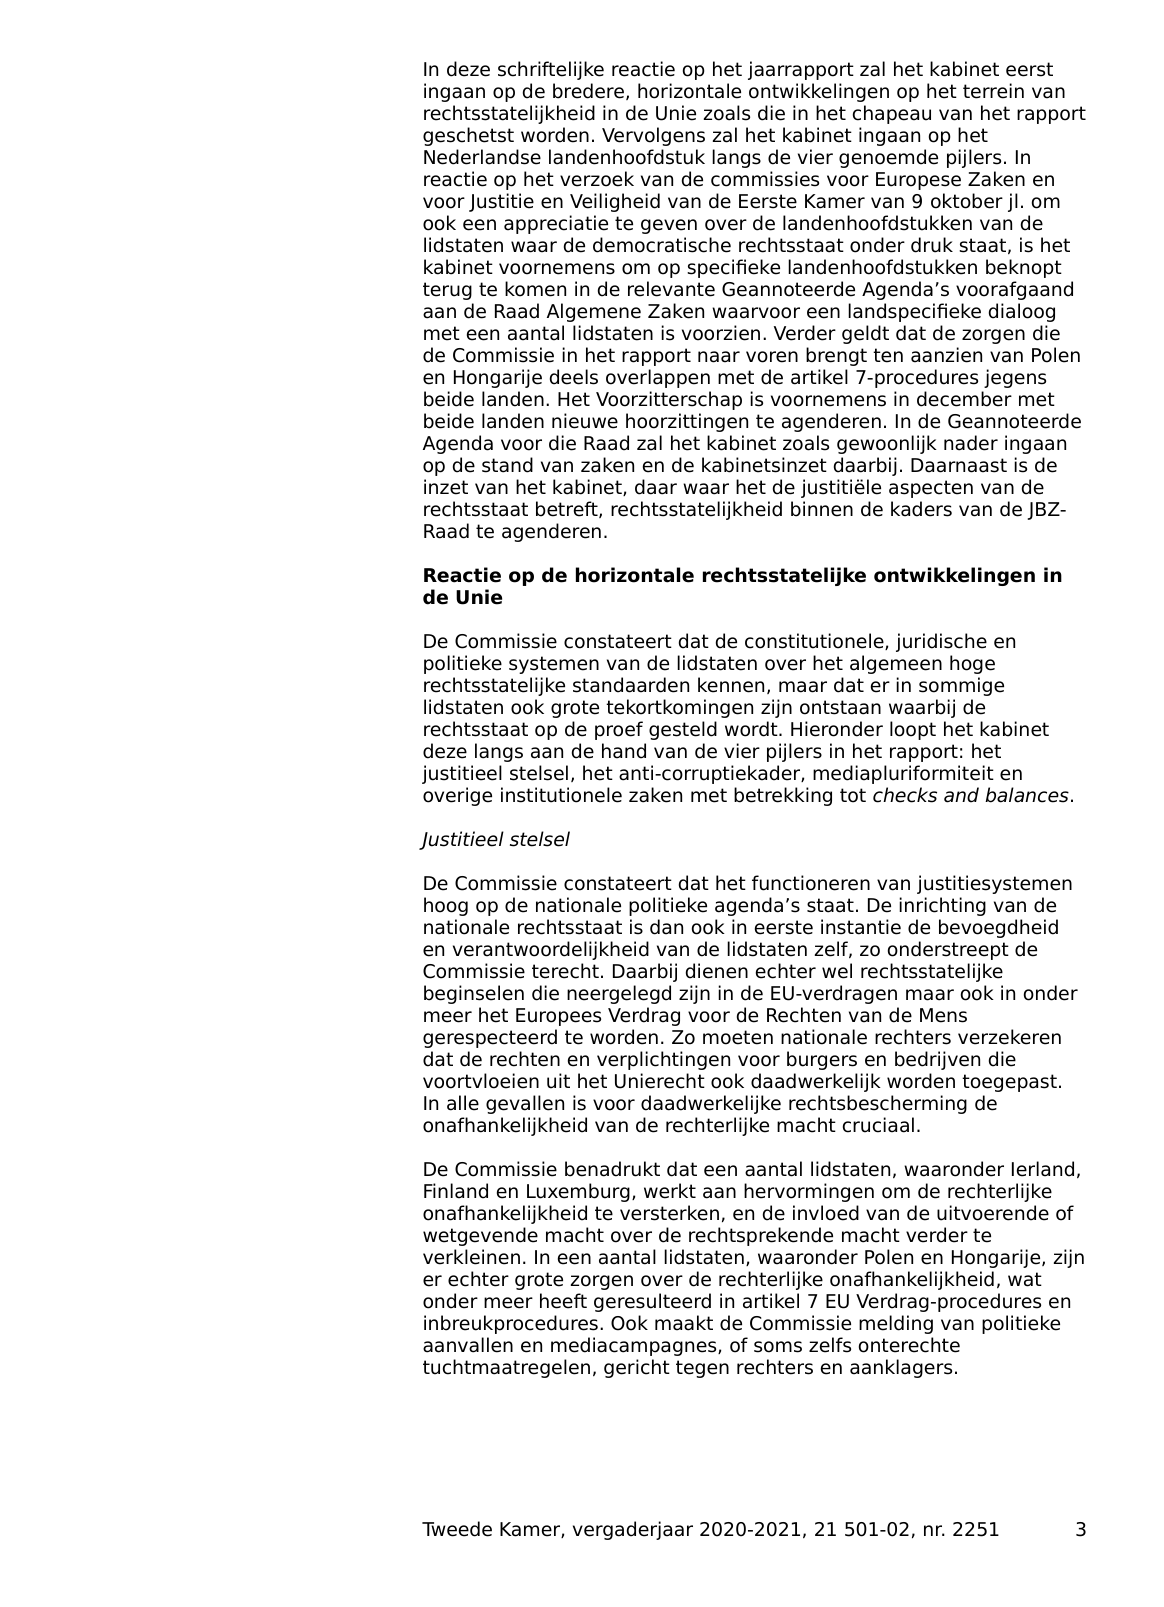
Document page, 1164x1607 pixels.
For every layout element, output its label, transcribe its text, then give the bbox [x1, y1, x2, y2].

text De Commissie benadrukt dat een aantal lidstaten, waaronder Ierland, Finland en Luxemburg, werkt aan hervormingen om de rechterlijke onafhankelijkheid te versterken, en de invloed van de uitvoerende of wetgevende macht over de rechtsprekende macht verder te verkleinen. In een aantal lidstaten, waaronder Polen en Hongarije, zijn er echter grote zorgen over de rechterlijke onafhankelijkheid, wat onder meer heeft geresulteerd in artikel 7 EU Verdrag-procedures en inbreukprocedures. Ook maakt de Commissie melding van politieke aanvallen en mediacampagnes, of soms zelfs onterechte tuchtmaatregelen, gericht tegen rechters en aanklagers. [422, 1159, 1087, 1379]
text In deze schriftelijke reactie op het jaarrapport zal het kabinet eerst ingaan op de bredere, horizontale ontwikkelingen op het terrein van rechtsstatelijkheid in de Unie zoals die in het chapeau van het rapport geschetst worden. Vervolgens zal het kabinet ingaan op het Nederlandse landenhoofdstuk langs de vier genoemde pijlers. In reactie op het verzoek van de commissies voor Europese Zaken en voor Justitie en Veiligheid van de Eerste Kamer van 9 oktober jl. om ook een appreciatie te geven over de landenhoofdstukken van de lidstaten waar de democratische rechtsstaat onder druk staat, is het kabinet voornemens om op specifieke landenhoofdstukken beknopt terug te komen in de relevante Geannoteerde Agenda’s voorafgaand aan de Raad Algemene Zaken waarvoor een landspecifieke dialoog met een aantal lidstaten is voorzien. Verder geldt dat de zorgen die de Commissie in het rapport naar voren brengt ten aanzien van Polen en Hongarije deels overlappen met de artikel 7-procedures jegens beide landen. Het Voorzitterschap is voornemens in december met beide landen nieuwe hoorzittingen te agenderen. In de Geannoteerde Agenda voor die Raad zal het kabinet zoals gewoonlijk nader ingaan op de stand van zaken en de kabinetsinzet daarbij. Daarnaast is de inzet van het kabinet, daar waar het de justitiële aspecten van de rechtsstaat betreft, rechtsstatelijkheid binnen de kaders van de JBZ-Raad te agenderen. [422, 59, 1087, 543]
text De Commissie constateert dat de constitutionele, juridische en politieke systemen van de lidstaten over het algemeen hoge rechtsstatelijke standaarden kennen, maar dat er in sommige lidstaten ook grote tekortkomingen zijn ontstaan waarbij de rechtsstaat op de proef gesteld wordt. Hieronder loopt het kabinet deze langs aan de hand van de vier pijlers in het rapport: het justitieel stelsel, het anti-corruptiekader, mediapluriformiteit en overige institutionele zaken met betrekking tot checks and balances. [422, 631, 1087, 807]
subtitle Reactie op de horizontale rechtsstatelijke ontwikkelingen in de Unie [422, 565, 1087, 609]
subtitle Justitieel stelsel [422, 829, 1087, 851]
text De Commissie constateert dat het functioneren van justitiesystemen hoog op de nationale politieke agenda’s staat. De inrichting van de nationale rechtsstaat is dan ook in eerste instantie de bevoegdheid en verantwoordelijkheid van de lidstaten zelf, zo onderstreept de Commissie terecht. Daarbij dienen echter wel rechtsstatelijke beginselen die neergelegd zijn in de EU-verdragen maar ook in onder meer het Europees Verdrag voor de Rechten van de Mens gerespecteerd te worden. Zo moeten nationale rechters verzekeren dat de rechten en verplichtingen voor burgers en bedrijven die voortvloeien uit het Unierecht ook daadwerkelijk worden toegepast. In alle gevallen is voor daadwerkelijke rechtsbescherming de onafhankelijkheid van de rechterlijke macht cruciaal. [422, 873, 1087, 1137]
